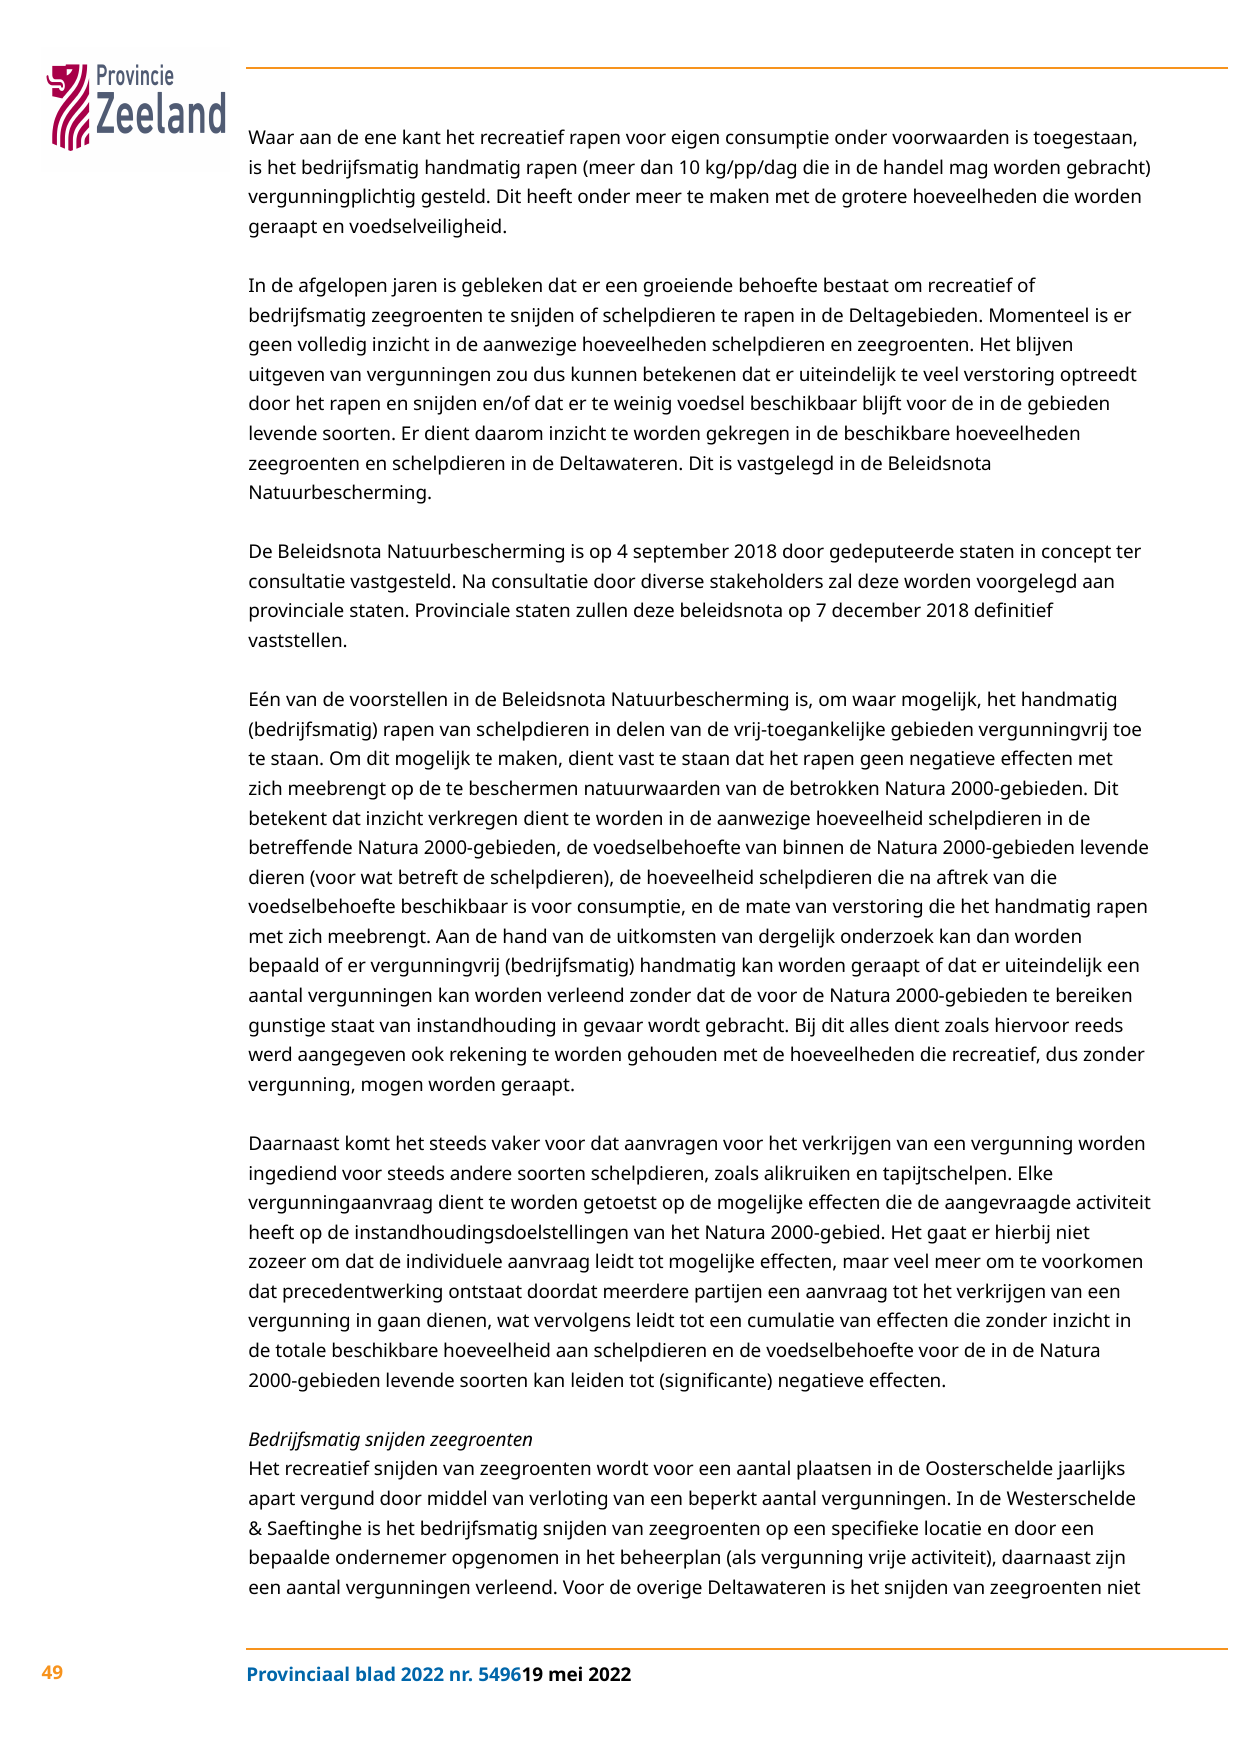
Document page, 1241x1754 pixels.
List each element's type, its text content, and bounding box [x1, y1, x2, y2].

picture [41, 47, 231, 172]
text De Beleidsnota Natuurbescherming is op 4 september 2018 door gedeputeerde staten in concept ter consultatie vastgesteld. Na consultatie door diverse stakeholders zal deze worden voorgelegd aan provinciale staten. Provinciale staten zullen deze beleidsnota op 7 december 2018 definitief vaststellen. [248, 538, 1152, 653]
text Eén van de voorstellen in de Beleidsnota Natuurbescherming is, om waar mogelijk, het handmatig (bedrijfsmatig) rapen van schelpdieren in delen van de vrij-toegankelijke gebieden vergunningvrij toe te staan. Om dit mogelijk te maken, dient vast te staan dat het rapen geen negatieve effecten met zich meebrengt op de te beschermen natuurwaarden van de betrokken Natura 2000-gebieden. Dit betekent dat inzicht verkregen dient te worden in de aanwezige hoeveelheid schelpdieren in de betreffende Natura 2000-gebieden, de voedselbehoefte van binnen de Natura 2000-gebieden levende dieren (voor wat betreft de schelpdieren), de hoeveelheid schelpdieren die na aftrek van die voedselbehoefte beschikbaar is voor consumptie, en de mate van verstoring die het handmatig rapen met zich meebrengt. Aan de hand van de uitkomsten van dergelijk onderzoek kan dan worden bepaald of er vergunningvrij (bedrijfsmatig) handmatig kan worden geraapt of dat er uiteindelijk een aantal vergunningen kan worden verleend zonder dat de voor de Natura 2000-gebieden te bereiken gunstige staat van instandhouding in gevaar wordt gebracht. Bij dit alles dient zoals hiervoor reeds werd aangegeven ook rekening te worden gehouden met de hoeveelheden die recreatief, dus zonder vergunning, mogen worden geraapt. [248, 686, 1152, 1097]
text Het recreatief snijden van zeegroenten wordt voor een aantal plaatsen in de Oosterschelde jaarlijks apart vergund door middel van verloting van een beperkt aantal vergunningen. In de Westerschelde & Saeftinghe is het bedrijfsmatig snijden van zeegroenten op een specifieke locatie en door een bepaalde ondernemer opgenomen in het beheerplan (als vergunning vrije activiteit), daarnaast zijn een aantal vergunningen verleend. Voor de overige Deltawateren is het snijden van zeegroenten niet [248, 1456, 1152, 1600]
text Bedrijfsmatig snijden zeegroenten [248, 1426, 1152, 1452]
text In de afgelopen jaren is gebleken dat er een groeiende behoefte bestaat om recreatief of bedrijfsmatig zeegroenten te snijden of schelpdieren te rapen in de Deltagebieden. Momenteel is er geen volledig inzicht in de aanwezige hoeveelheden schelpdieren en zeegroenten. Het blijven uitgeven van vergunningen zou dus kunnen betekenen dat er uiteindelijk te veel verstoring optreedt door het rapen en snijden en/of dat er te weinig voedsel beschikbaar blijft voor de in de gebieden levende soorten. Er dient daarom inzicht te worden gekregen in de beschikbare hoeveelheden zeegroenten en schelpdieren in de Deltawateren. Dit is vastgelegd in de Beleidsnota Natuurbescherming. [248, 272, 1152, 505]
text Waar aan de ene kant het recreatief rapen voor eigen consumptie onder voorwaarden is toegestaan, is het bedrijfsmatig handmatig rapen (meer dan 10 kg/pp/dag die in de handel mag worden gebracht) vergunningplichtig gesteld. Dit heeft onder meer te maken met de grotere hoeveelheden die worden geraapt en voedselveiligheid. [248, 124, 1152, 239]
text Daarnaast komt het steeds vaker voor dat aanvragen voor het verkrijgen van een vergunning worden ingediend voor steeds andere soorten schelpdieren, zoals alikruiken en tapijtschelpen. Elke vergunningaanvraag dient te worden getoetst op de mogelijke effecten die de aangevraagde activiteit heeft op de instandhoudingsdoelstellingen van het Natura 2000-gebied. Het gaat er hierbij niet zozeer om dat de individuele aanvraag leidt tot mogelijke effecten, maar veel meer om te voorkomen dat precedentwerking ontstaat doordat meerdere partijen een aanvraag tot het verkrijgen van een vergunning in gaan dienen, wat vervolgens leidt tot een cumulatie van effecten die zonder inzicht in de totale beschikbare hoeveelheid aan schelpdieren en de voedselbehoefte voor de in de Natura 2000-gebieden levende soorten kan leiden tot (significante) negatieve effecten. [248, 1130, 1152, 1393]
